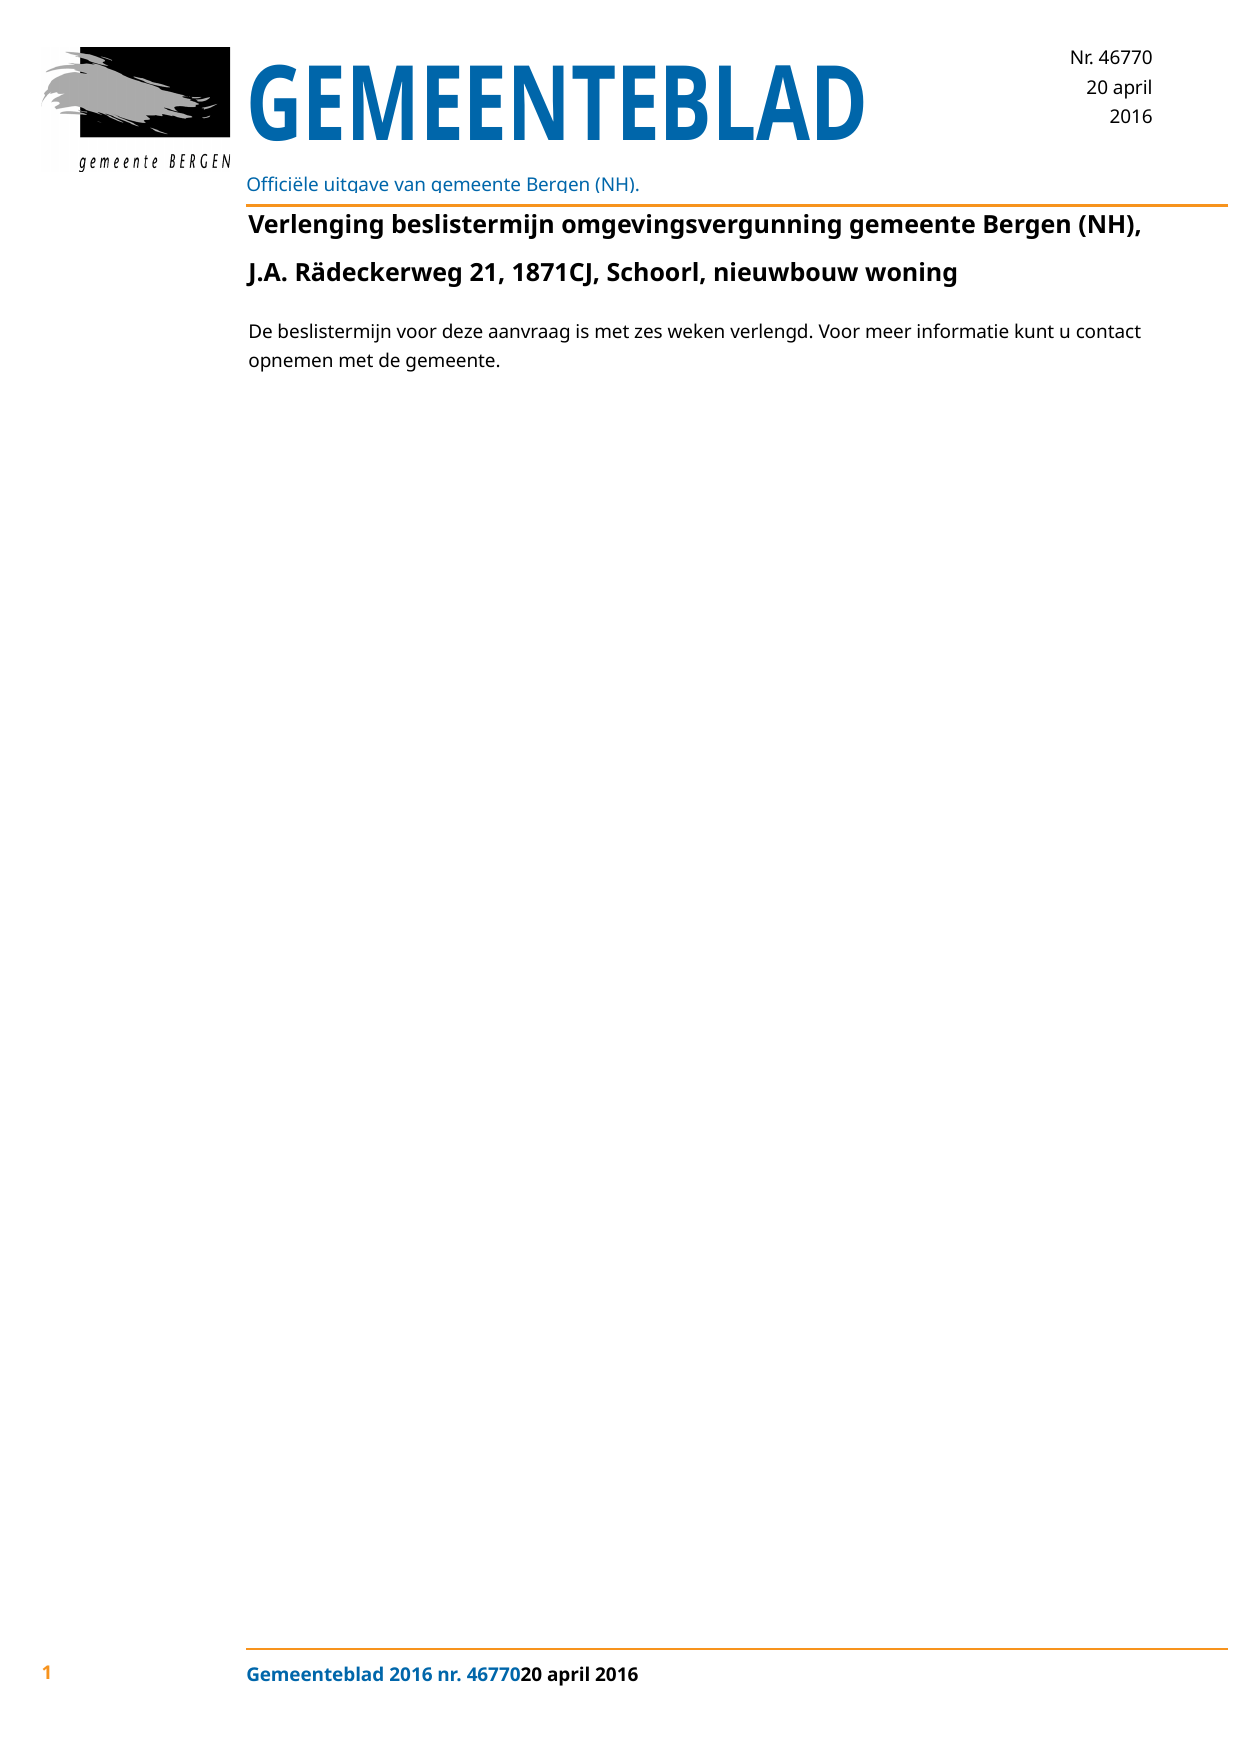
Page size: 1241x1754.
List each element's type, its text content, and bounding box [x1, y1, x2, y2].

text Verlenging beslistermijn omgevingsvergunning gemeente Bergen (NH), J.A. Rädeckerweg 21, 1871CJ, Schoorl, nieuwbouw woning [248, 207, 1152, 288]
text De beslistermijn voor deze aanvraag is met zes weken verlengd. Voor meer informatie kunt u contact opnemen met de gemeente. [248, 318, 1152, 373]
picture [41, 47, 231, 172]
